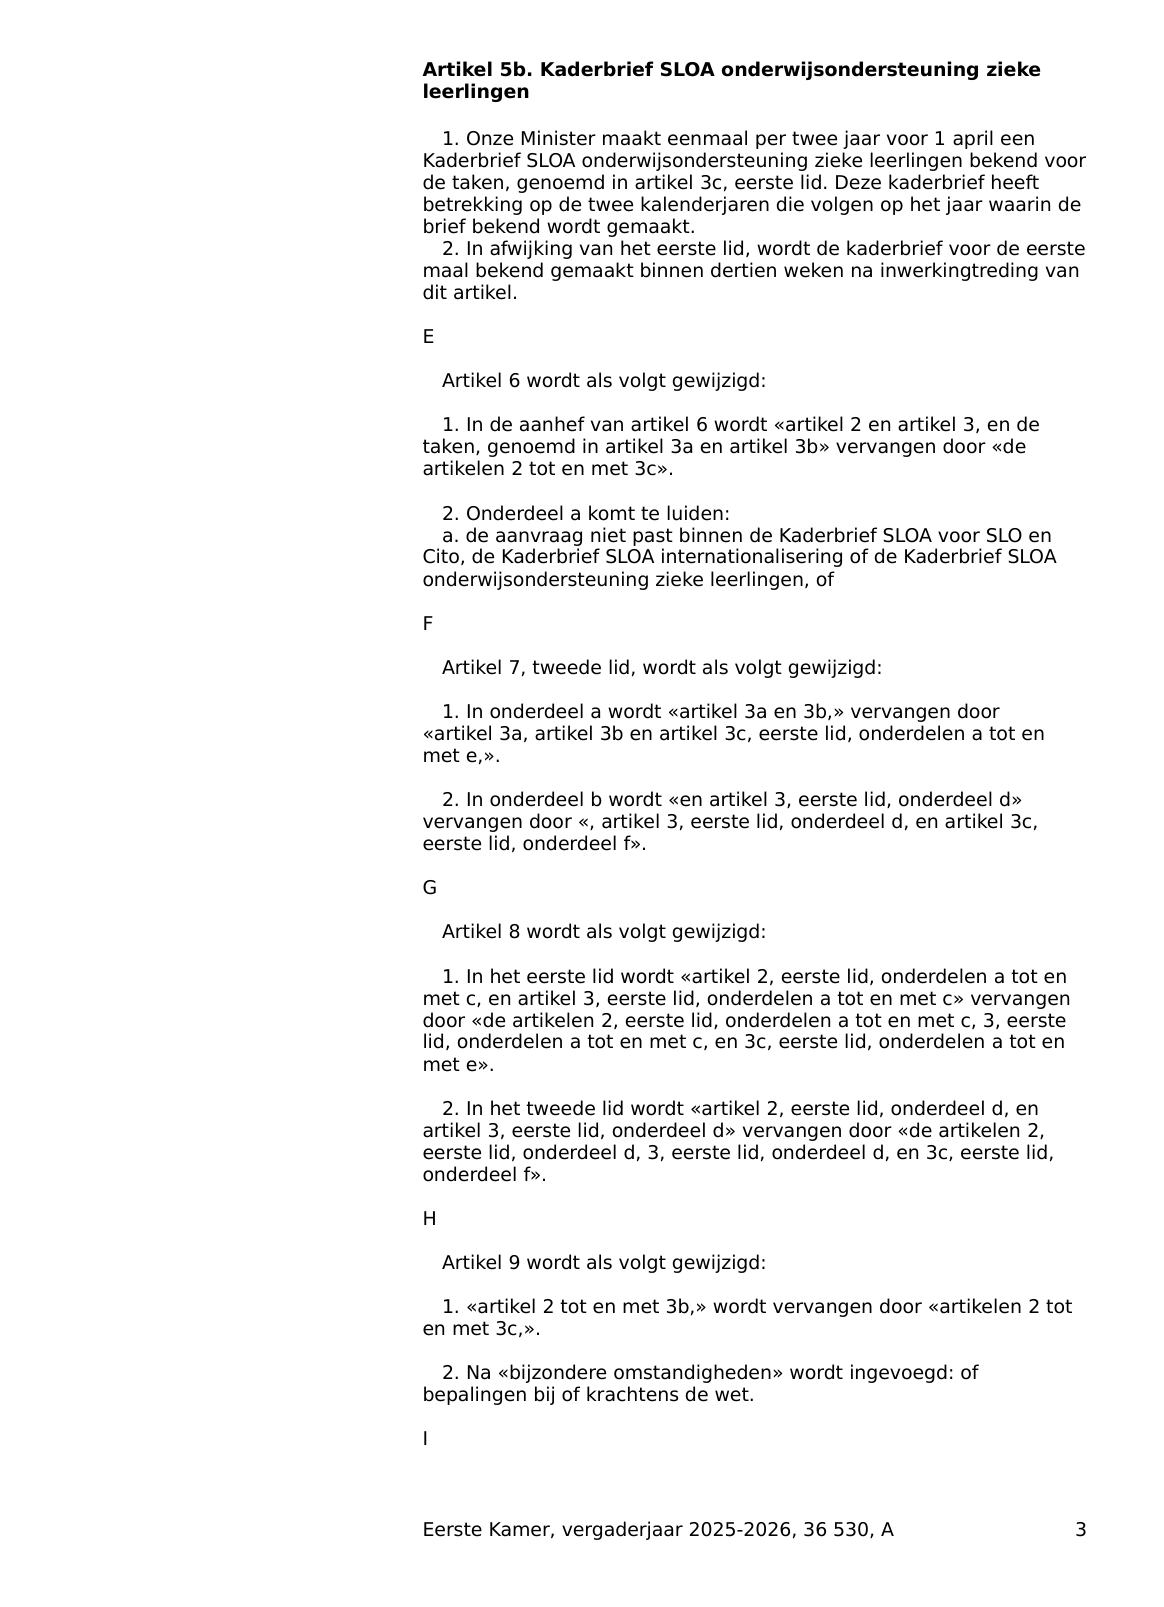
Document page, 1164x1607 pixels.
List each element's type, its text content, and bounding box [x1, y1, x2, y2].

text Artikel 9 wordt als volgt gewijzigd: [422, 1252, 1087, 1274]
text 1. In het eerste lid wordt «artikel 2, eerste lid, onderdelen a tot en met c, en artikel 3, eerste lid, onderdelen a tot en met c» vervangen door «de artikelen 2, eerste lid, onderdelen a tot en met c, 3, eerste lid, onderdelen a tot en met c, en 3c, eerste lid, onderdelen a tot en met e». [422, 966, 1087, 1075]
text H [422, 1208, 1087, 1230]
text 2. In afwijking van het eerste lid, wordt de kaderbrief voor de eerste maal bekend gemaakt binnen dertien weken na inwerkingtreding van dit artikel. [422, 238, 1087, 304]
text 2. In het tweede lid wordt «artikel 2, eerste lid, onderdeel d, en artikel 3, eerste lid, onderdeel d» vervangen door «de artikelen 2, eerste lid, onderdeel d, 3, eerste lid, onderdeel d, en 3c, eerste lid, onderdeel f». [422, 1098, 1087, 1186]
text 1. Onze Minister maakt eenmaal per twee jaar voor 1 april een Kaderbrief SLOA onderwijsondersteuning zieke leerlingen bekend voor de taken, genoemd in artikel 3c, eerste lid. Deze kaderbrief heeft betrekking op de twee kalenderjaren die volgen op het jaar waarin de brief bekend wordt gemaakt. [422, 128, 1087, 238]
text a. de aanvraag niet past binnen de Kaderbrief SLOA voor SLO en Cito, de Kaderbrief SLOA internationalisering of de Kaderbrief SLOA onderwijsondersteuning zieke leerlingen, of [422, 524, 1087, 590]
text 2. Na «bijzondere omstandigheden» wordt ingevoegd: of bepalingen bij of krachtens de wet. [422, 1362, 1087, 1406]
text Artikel 6 wordt als volgt gewijzigd: [422, 370, 1087, 392]
text 1. In de aanhef van artikel 6 wordt «artikel 2 en artikel 3, en de taken, genoemd in artikel 3a en artikel 3b» vervangen door «de artikelen 2 tot en met 3c». [422, 414, 1087, 480]
text 1. In onderdeel a wordt «artikel 3a en 3b,» vervangen door «artikel 3a, artikel 3b en artikel 3c, eerste lid, onderdelen a tot en met e,». [422, 701, 1087, 767]
text 1. «artikel 2 tot en met 3b,» wordt vervangen door «artikelen 2 tot en met 3c,». [422, 1296, 1087, 1340]
text G [422, 877, 1087, 899]
subtitle Artikel 5b. Kaderbrief SLOA onderwijsondersteuning zieke leerlingen [422, 59, 1087, 103]
text F [422, 613, 1087, 634]
text Artikel 8 wordt als volgt gewijzigd: [422, 921, 1087, 943]
text I [422, 1428, 1087, 1450]
text E [422, 326, 1087, 348]
text 2. In onderdeel b wordt «en artikel 3, eerste lid, onderdeel d» vervangen door «, artikel 3, eerste lid, onderdeel d, en artikel 3c, eerste lid, onderdeel f». [422, 789, 1087, 855]
text 2. Onderdeel a komt te luiden: [422, 502, 1087, 524]
text Artikel 7, tweede lid, wordt als volgt gewijzigd: [422, 657, 1087, 679]
